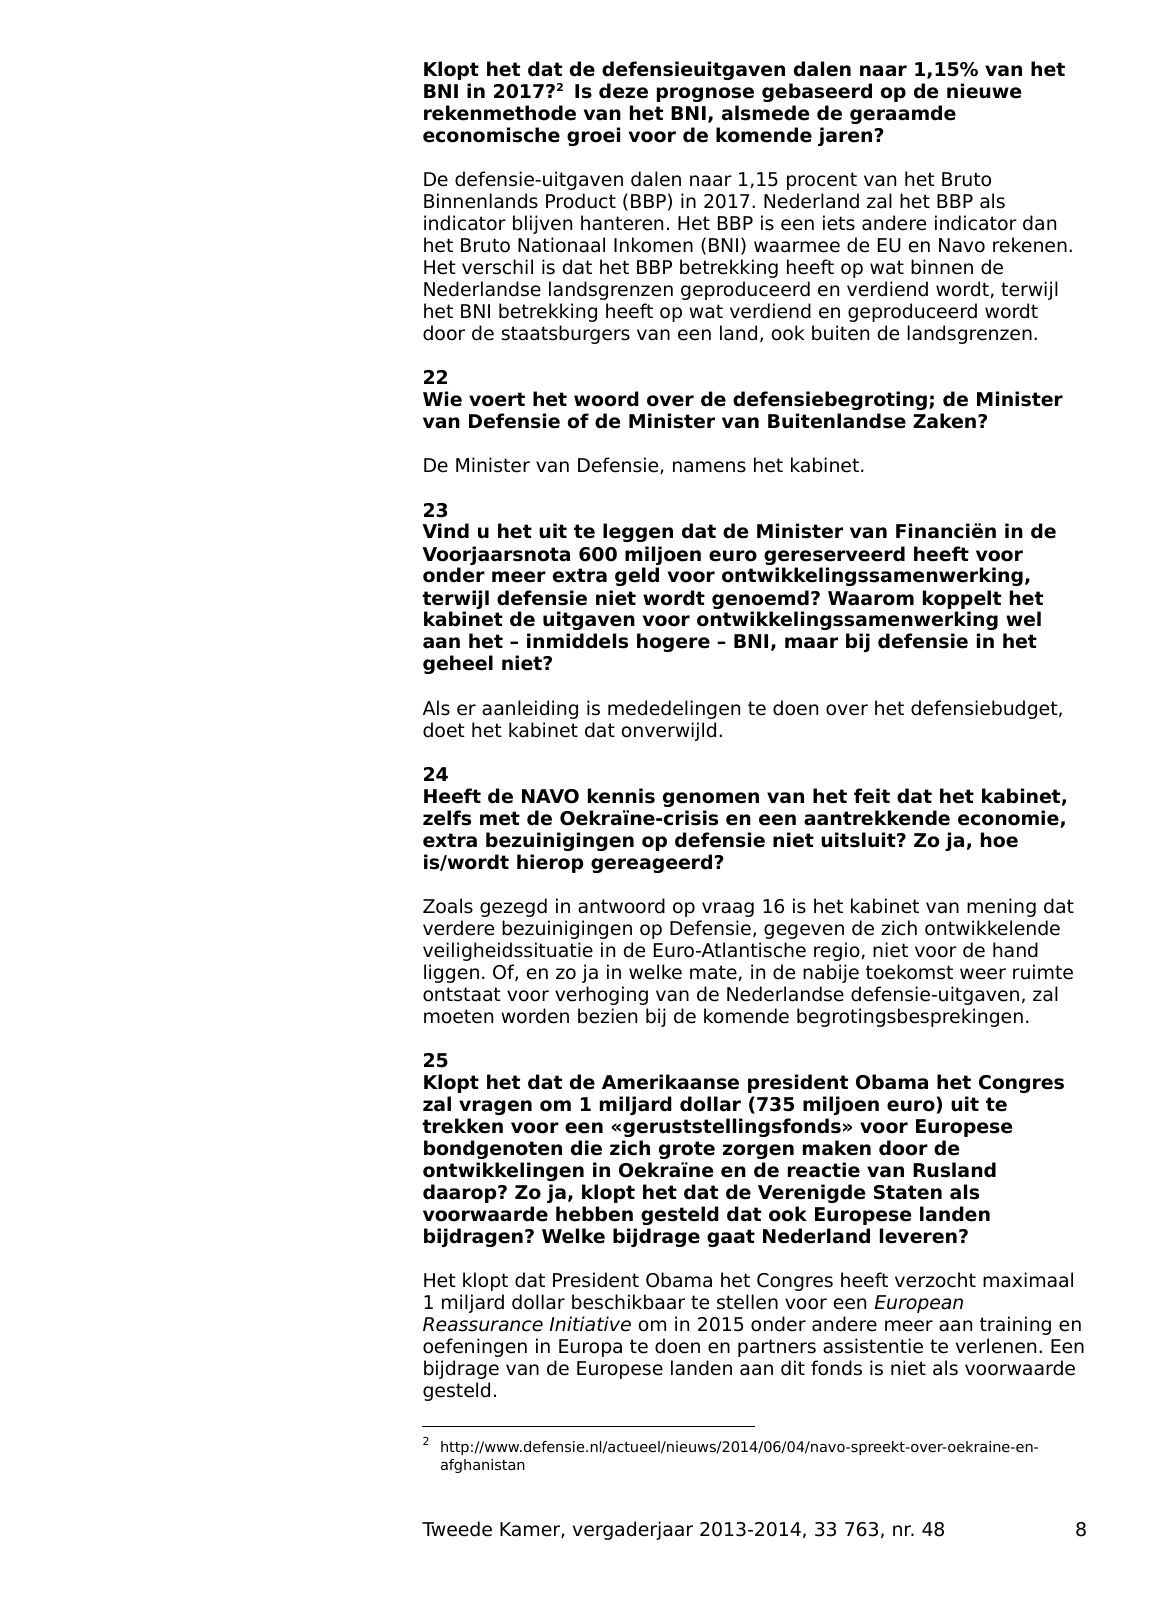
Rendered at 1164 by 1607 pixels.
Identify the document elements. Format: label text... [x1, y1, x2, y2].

text De defensie-uitgaven dalen naar 1,15 procent van het Bruto Binnenlands Product (BBP) in 2017. Nederland zal het BBP als indicator blijven hanteren. Het BBP is een iets andere indicator dan het Bruto Nationaal Inkomen (BNI) waarmee de EU en Navo rekenen. Het verschil is dat het BBP betrekking heeft op wat binnen de Nederlandse landsgrenzen geproduceerd en verdiend wordt, terwijl het BNI betrekking heeft op wat verdiend en geproduceerd wordt door de staatsburgers van een land, ook buiten de landsgrenzen. [422, 169, 1087, 345]
text http://www.defensie.nl/actueel/nieuws/2014/06/04/navo-spreekt-over-oekraine-en-afghanistan [422, 1435, 1087, 1474]
text De Minister van Defensie, namens het kabinet. [422, 455, 1087, 477]
text Zoals gezegd in antwoord op vraag 16 is het kabinet van mening dat verdere bezuinigingen op Defensie, gegeven de zich ontwikkelende veiligheidssituatie in de Euro-Atlantische regio, niet voor de hand liggen. Of, en zo ja in welke mate, in de nabije toekomst weer ruimte ontstaat voor verhoging van de Nederlandse defensie-uitgaven, zal moeten worden bezien bij de komende begrotingsbesprekingen. [422, 896, 1087, 1028]
text Vind u het uit te leggen dat de Minister van Financiën in de Voorjaarsnota 600 miljoen euro gereserveerd heeft voor onder meer extra geld voor ontwikkelingssamenwerking, terwijl defensie niet wordt genoemd? Waarom koppelt het kabinet de uitgaven voor ontwikkelingssamenwerking wel aan het – inmiddels hogere – BNI, maar bij defensie in het geheel niet? [422, 521, 1087, 675]
text Klopt het dat de Amerikaanse president Obama het Congres zal vragen om 1 miljard dollar (735 miljoen euro) uit te trekken voor een «geruststellingsfonds» voor Europese bondgenoten die zich grote zorgen maken door de ontwikkelingen in Oekraïne en de reactie van Rusland daarop? Zo ja, klopt het dat de Verenigde Staten als voorwaarde hebben gesteld dat ook Europese landen bijdragen? Welke bijdrage gaat Nederland leveren? [422, 1072, 1087, 1248]
text Wie voert het woord over de defensiebegroting; de Minister van Defensie of de Minister van Buitenlandse Zaken? [422, 389, 1087, 433]
text 24 [422, 764, 1087, 786]
text Klopt het dat de defensieuitgaven dalen naar 1,15% van het BNI in 2017? Is deze prognose gebaseerd op de nieuwe rekenmethode van het BNI, alsmede de geraamde economische groei voor de komende jaren? [422, 59, 1087, 147]
text Heeft de NAVO kennis genomen van het feit dat het kabinet, zelfs met de Oekraïne-crisis en een aantrekkende economie, extra bezuinigingen op defensie niet uitsluit? Zo ja, hoe is/wordt hierop gereageerd? [422, 786, 1087, 873]
text 23 [422, 499, 1087, 521]
text 22 [422, 367, 1087, 389]
text Het klopt dat President Obama het Congres heeft verzocht maximaal 1 miljard dollar beschikbaar te stellen voor een European Reassurance Initiative om in 2015 onder andere meer aan training en oefeningen in Europa te doen en partners assistentie te verlenen. Een bijdrage van de Europese landen aan dit fonds is niet als voorwaarde gesteld. [422, 1270, 1087, 1402]
text 25 [422, 1050, 1087, 1072]
text Als er aanleiding is mededelingen te doen over het defensiebudget, doet het kabinet dat onverwijld. [422, 697, 1087, 741]
